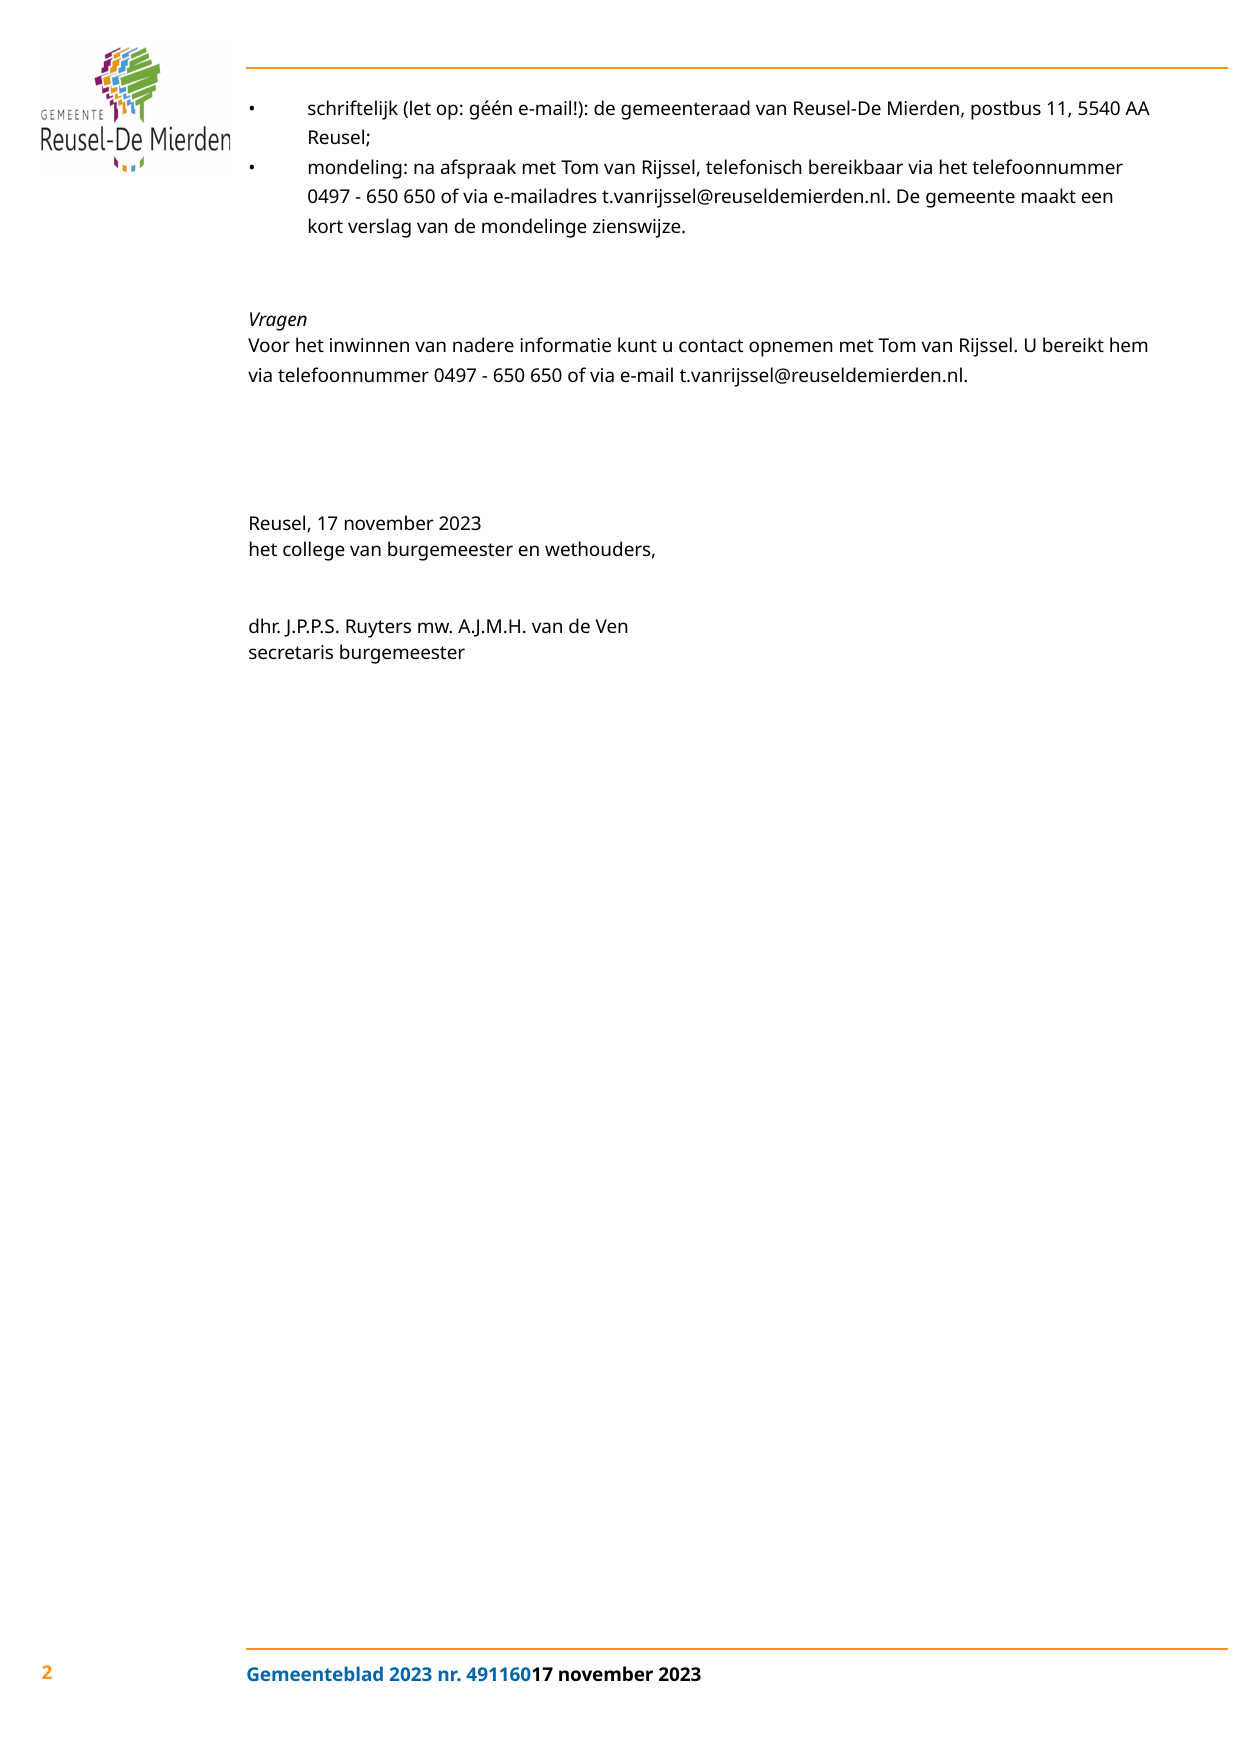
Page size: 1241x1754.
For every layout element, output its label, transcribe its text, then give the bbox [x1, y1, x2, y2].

list mondeling: na afspraak met Tom van Rijssel, telefonisch bereikbaar via het telefoonnummer 0497 - 650 650 of via e-mailadres t.vanrijssel@reuseldemierden.nl. De gemeente maakt een kort verslag van de mondelinge zienswijze. [248, 154, 1152, 239]
list schriftelijk (let op: géén e-mail!): de gemeenteraad van Reusel-De Mierden, postbus 11, 5540 AA Reusel; [248, 95, 1152, 150]
text dhr. J.P.P.S. Ruyters mw. A.J.M.H. van de Ven [248, 613, 1152, 639]
text Reusel, 17 november 2023 [248, 511, 1152, 536]
text het college van burgemeester en wethouders, [248, 536, 1152, 562]
text Voor het inwinnen van nadere informatie kunt u contact opnemen met Tom van Rijssel. U bereikt hem via telefoonnummer 0497 - 650 650 of via e-mail t.vanrijssel@reuseldemierden.nl. [248, 332, 1152, 388]
text Vragen [248, 307, 1152, 332]
text secretaris burgemeester [248, 639, 1152, 665]
picture [41, 47, 231, 172]
